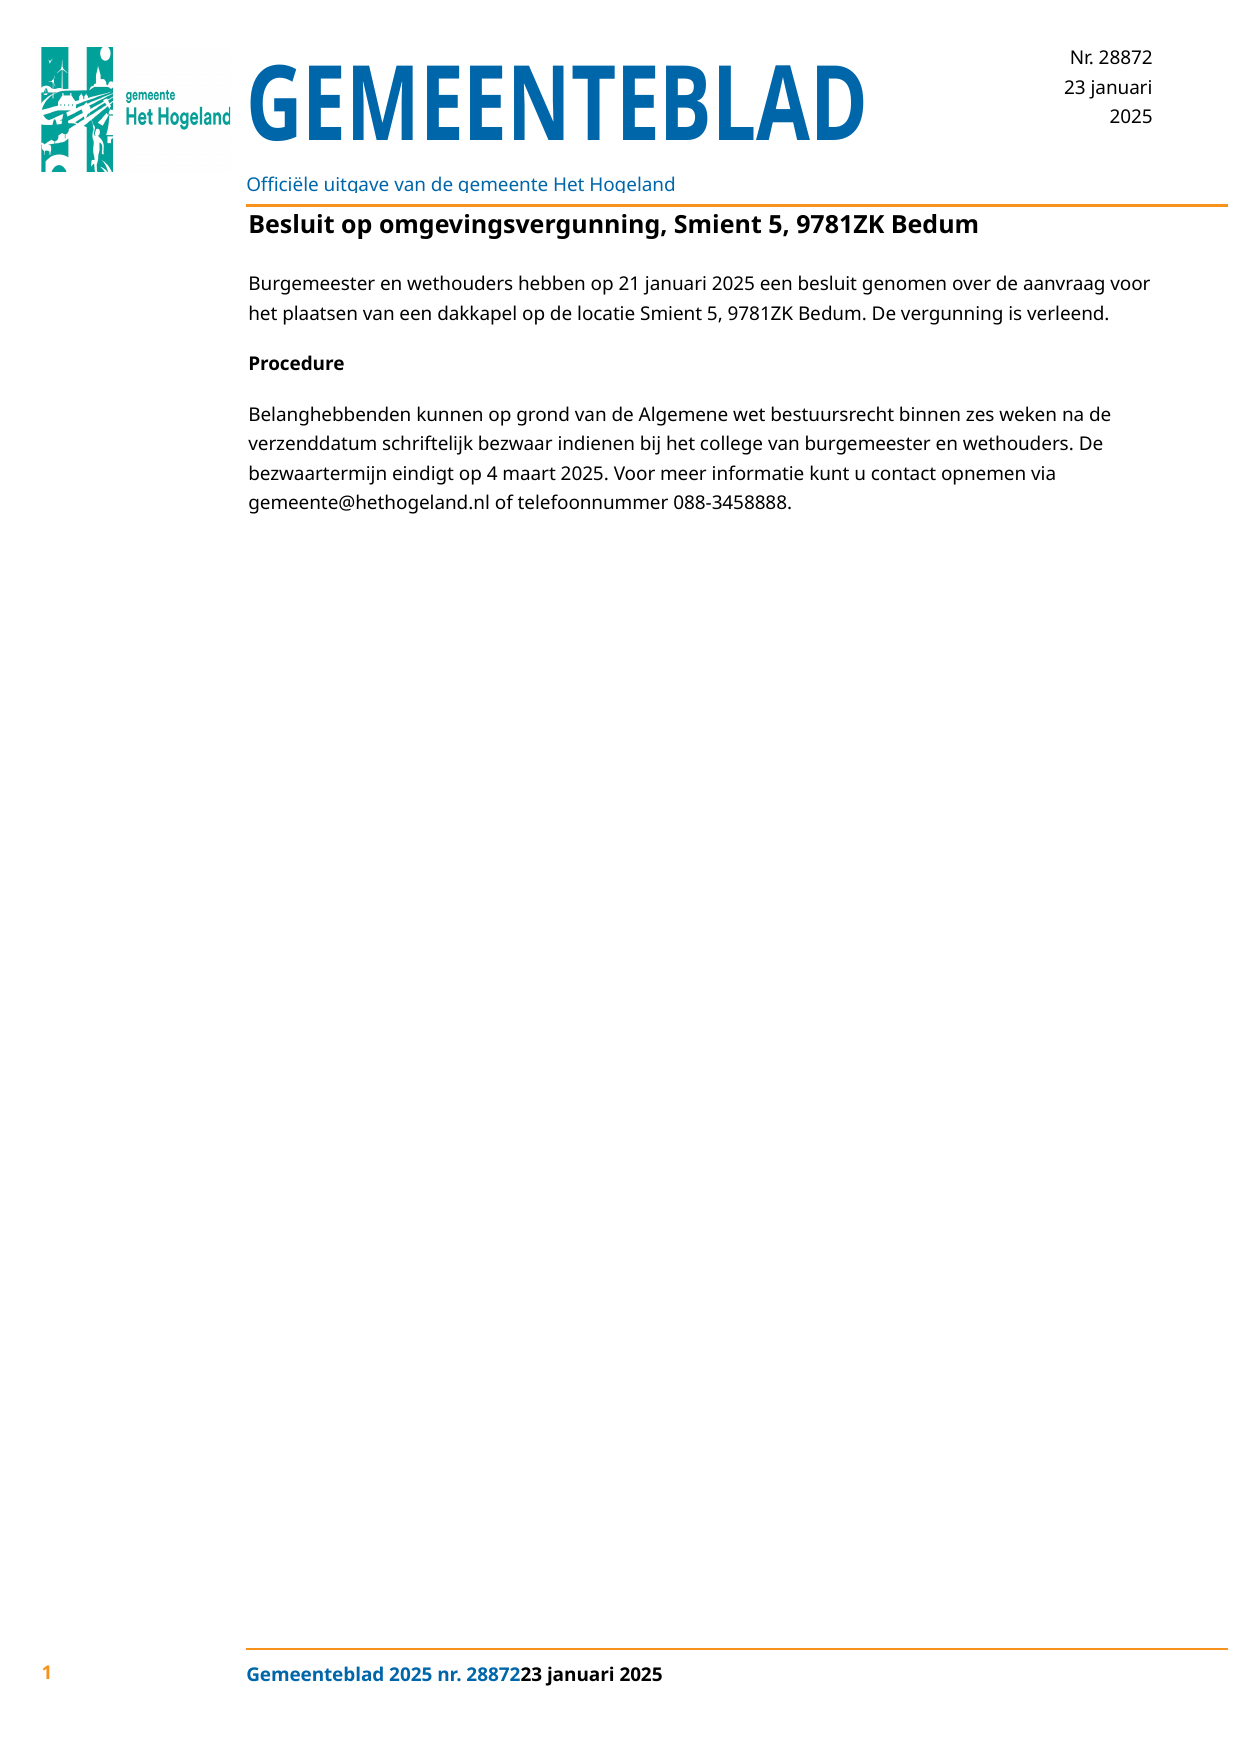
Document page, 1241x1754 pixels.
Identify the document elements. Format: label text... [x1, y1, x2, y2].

text Besluit op omgevingsvergunning, Smient 5, 9781ZK Bedum [248, 207, 1152, 241]
text Procedure [248, 350, 1152, 376]
text Belanghebbenden kunnen op grond van de Algemene wet bestuursrecht binnen zes weken na de verzenddatum schriftelijk bezwaar indienen bij het college van burgemeester en wethouders. De bezwaartermijn eindigt op 4 maart 2025. Voor meer informatie kunt u contact opnemen via gemeente@hethogeland.nl of telefoonnummer 088-3458888. [248, 401, 1152, 515]
text Burgemeester en wethouders hebben op 21 januari 2025 een besluit genomen over de aanvraag voor het plaatsen van een dakkapel op de locatie Smient 5, 9781ZK Bedum. De vergunning is verleend. [248, 270, 1152, 326]
picture [41, 47, 231, 172]
